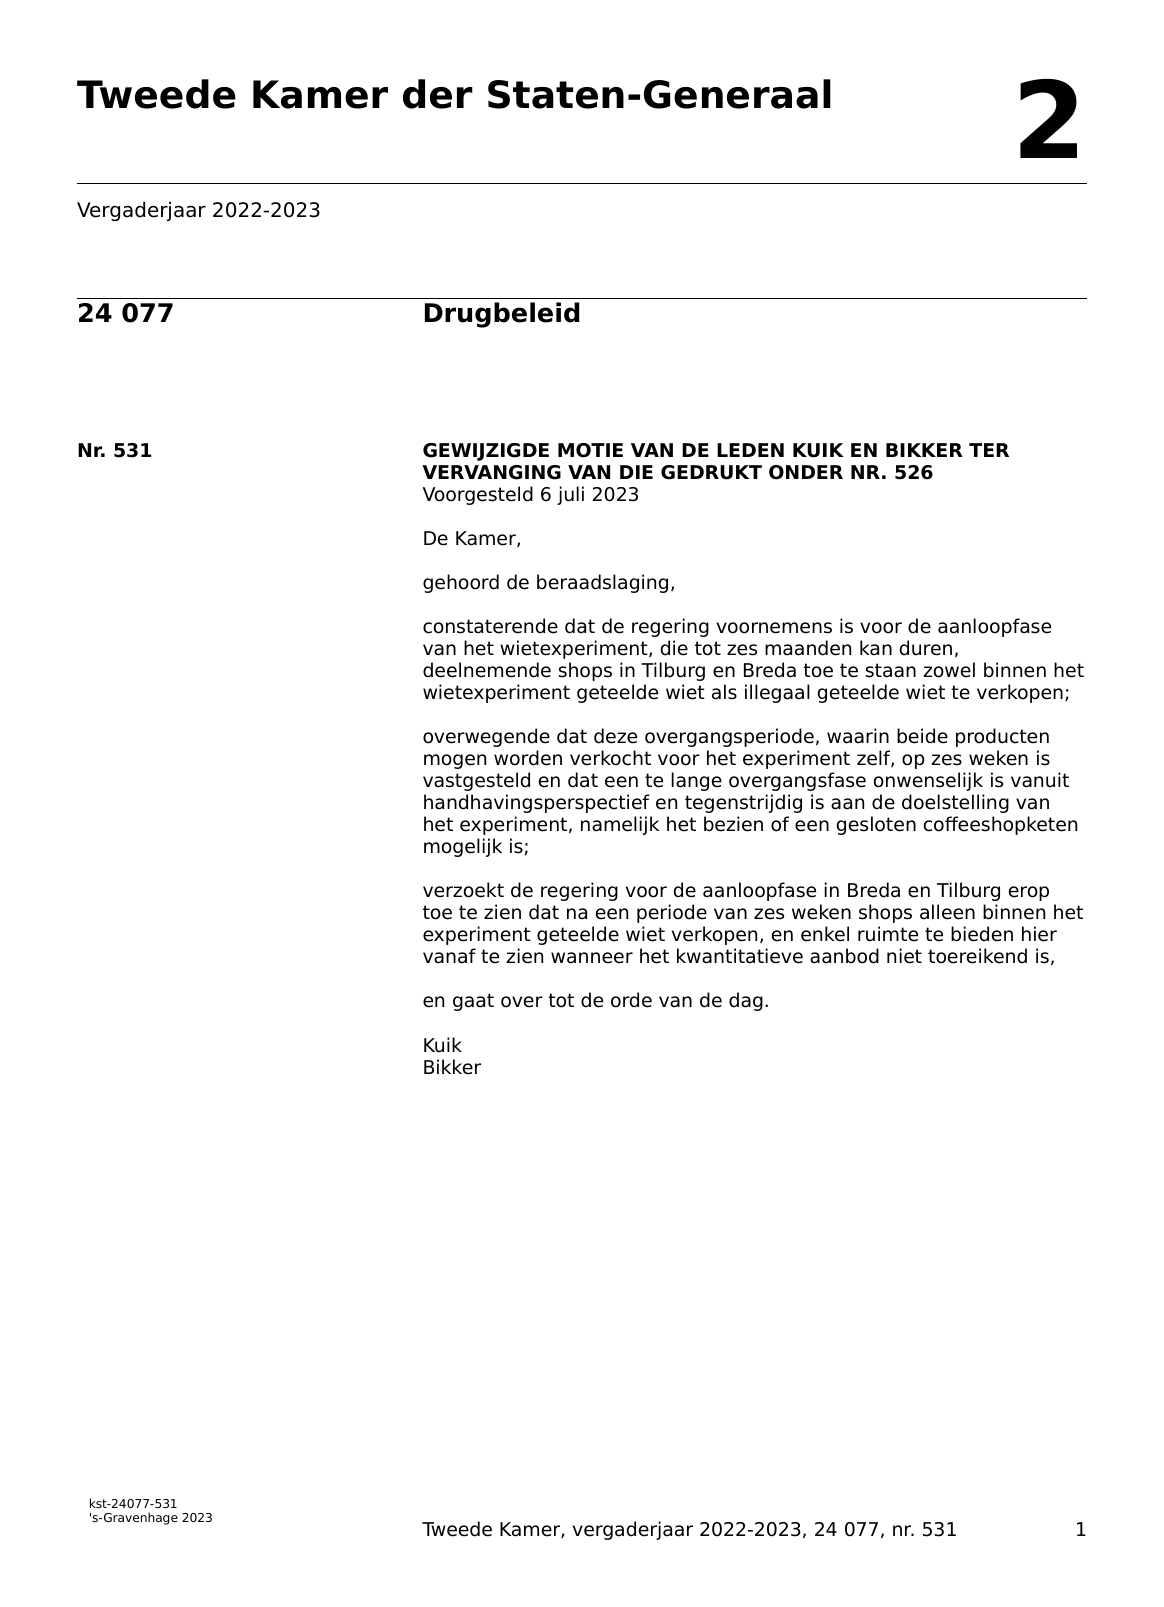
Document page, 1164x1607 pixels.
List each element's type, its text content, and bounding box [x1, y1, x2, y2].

table_header 2 [886, 59, 1087, 183]
text en gaat over tot de orde van de dag. [422, 990, 1087, 1012]
text gehoord de beraadslaging, [422, 572, 1087, 594]
text constaterende dat de regering voornemens is voor de aanloopfase van het wietexperiment, die tot zes maanden kan duren, deelnemende shops in Tilburg en Breda toe te staan zowel binnen het wietexperiment geteelde wiet als illegaal geteelde wiet te verkopen; [422, 616, 1087, 704]
text 's-Gravenhage 2023 [88, 1511, 323, 1525]
text Bikker [422, 1057, 1087, 1078]
subtitle 24 077 Drugbeleid [77, 299, 1087, 329]
text overwegende dat deze overgangsperiode, waarin beide producten mogen worden verkocht voor het experiment zelf, op zes weken is vastgesteld en dat een te lange overgangsfase onwenselijk is vanuit handhavingsperspectief en tegenstrijdig is aan de doelstelling van het experiment, namelijk het bezien of een gesloten coffeeshopketen mogelijk is; [422, 726, 1087, 858]
text Voorgesteld 6 juli 2023 [422, 484, 1087, 506]
text verzoekt de regering voor de aanloopfase in Breda en Tilburg erop toe te zien dat na een periode van zes weken shops alleen binnen het experiment geteelde wiet verkopen, en enkel ruimte te bieden hier vanaf te zien wanneer het kwantitatieve aanbod niet toereikend is, [422, 880, 1087, 968]
table_cell Vergaderjaar 2022-2023 [77, 184, 1087, 298]
table_header Tweede Kamer der Staten-Generaal [77, 59, 886, 183]
text Kuik [422, 1034, 1087, 1057]
subtitle Nr. 531 GEWIJZIGDE MOTIE VAN DE LEDEN KUIK EN BIKKER TER VERVANGING VAN DIE GEDRUKT ONDER NR. 526 [77, 440, 1087, 484]
text kst-24077-531 [88, 1497, 323, 1511]
text De Kamer, [422, 528, 1087, 550]
